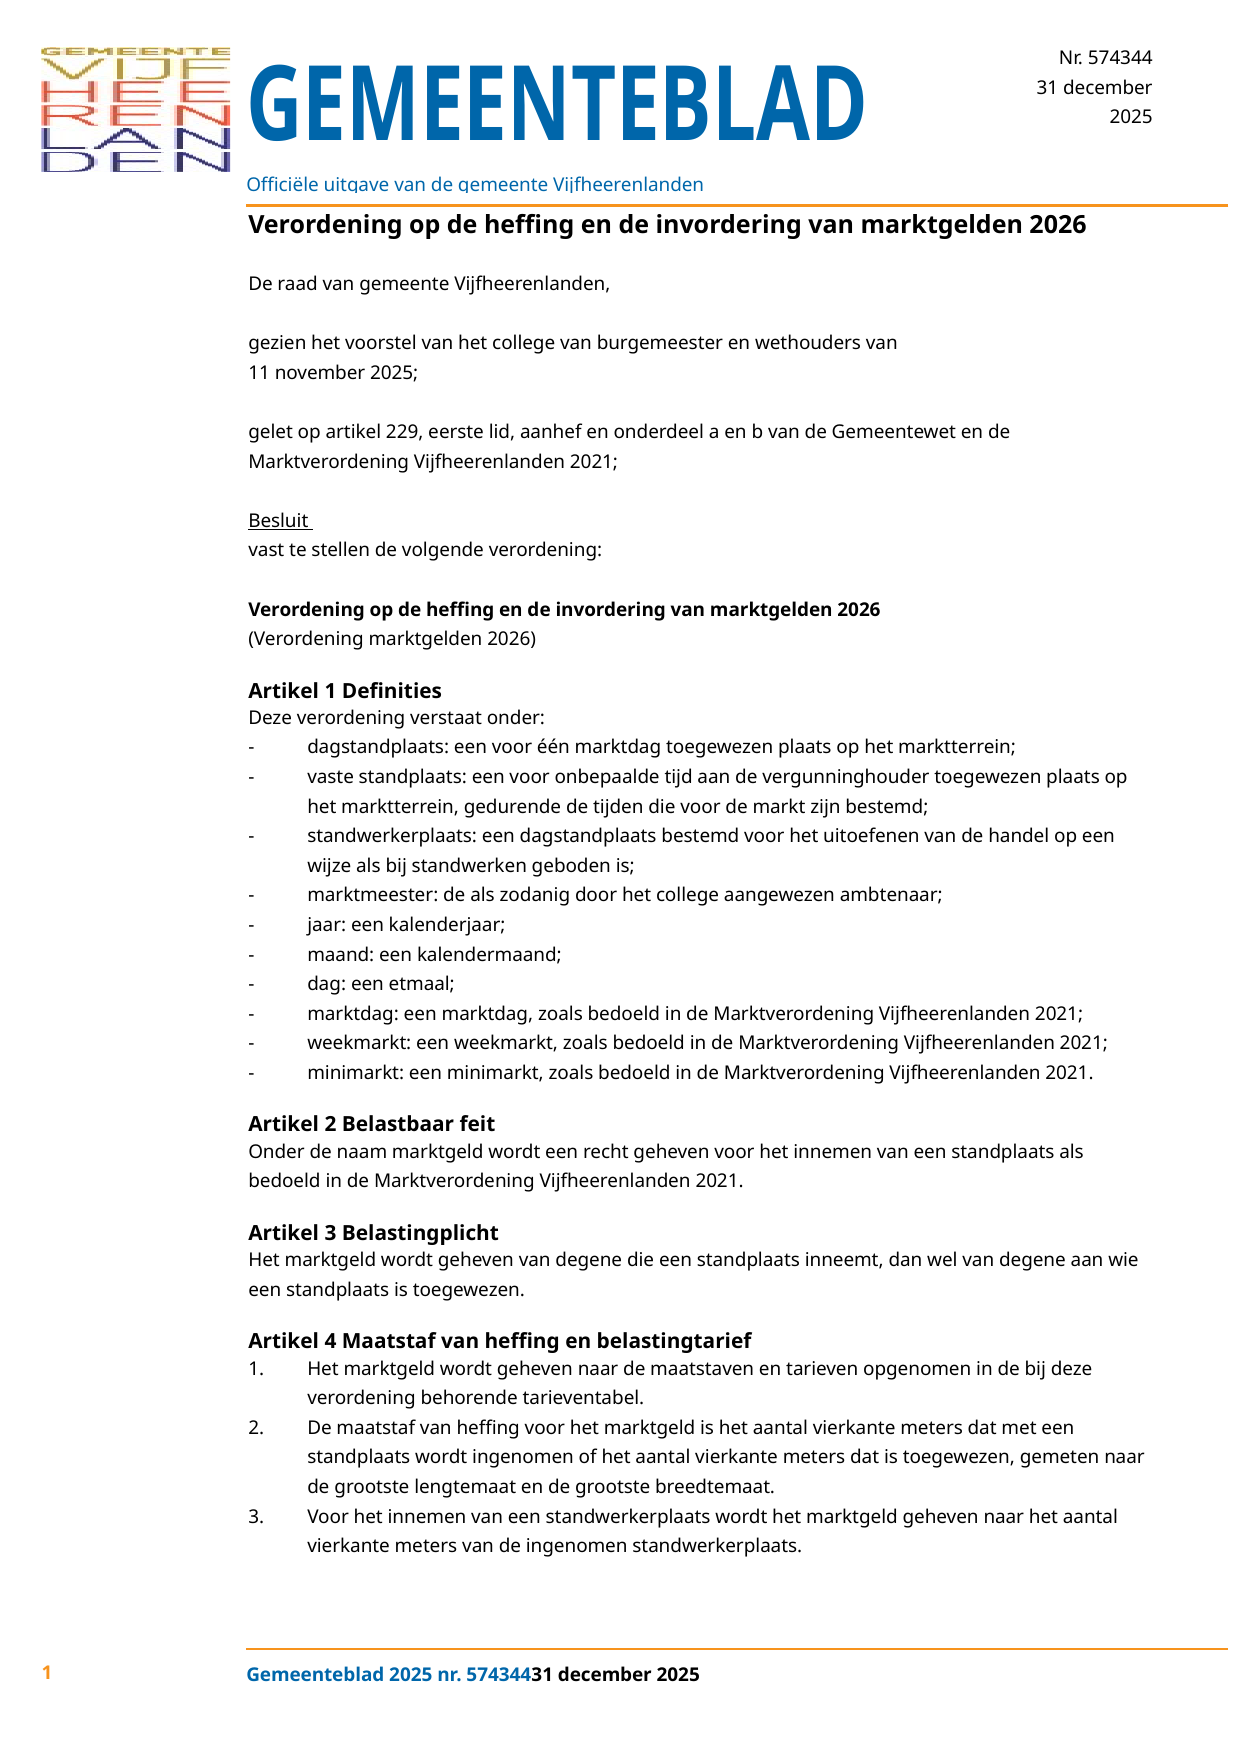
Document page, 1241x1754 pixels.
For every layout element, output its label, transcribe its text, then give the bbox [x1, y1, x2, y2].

text (Verordening marktgelden 2026) [248, 625, 1152, 651]
list jaar: een kalenderjaar; [248, 911, 1152, 937]
text Deze verordening verstaat onder: [248, 704, 1152, 730]
text De raad van gemeente Vijfheerenlanden, [248, 270, 1152, 296]
text Artikel 3 Belastingplicht [248, 1218, 1152, 1246]
list Het marktgeld wordt geheven naar de maatstaven en tarieven opgenomen in de bij deze verordening behorende tarieventabel. [248, 1355, 1152, 1410]
list Voor het innemen van een standwerkerplaats wordt het marktgeld geheven naar het aantal vierkante meters van de ingenomen standwerkerplaats. [248, 1503, 1152, 1558]
list De maatstaf van heffing voor het marktgeld is het aantal vierkante meters dat met een standplaats wordt ingenomen of het aantal vierkante meters dat is toegewezen, gemeten naar de grootste lengtemaat en de grootste breedtemaat. [248, 1414, 1152, 1499]
text Besluit [248, 507, 1152, 533]
list marktmeester: de als zodanig door het college aangewezen ambtenaar; [248, 882, 1152, 907]
text 11 november 2025; [248, 359, 1152, 385]
picture [41, 47, 231, 172]
text Verordening op de heffing en de invordering van marktgelden 2026 [248, 596, 1152, 621]
list dagstandplaats: een voor één marktdag toegewezen plaats op het marktterrein; [248, 734, 1152, 759]
text Onder de naam marktgeld wordt een recht geheven voor het innemen van een standplaats als bedoeld in de Marktverordening Vijfheerenlanden 2021. [248, 1138, 1152, 1193]
text gezien het voorstel van het college van burgemeester en wethouders van [248, 329, 1152, 355]
text gelet op artikel 229, eerste lid, aanhef en onderdeel a en b van de Gemeentewet en de Marktverordening Vijfheerenlanden 2021; [248, 418, 1152, 473]
list maand: een kalendermaand; [248, 941, 1152, 967]
list marktdag: een marktdag, zoals bedoeld in de Marktverordening Vijfheerenlanden 2021; [248, 1000, 1152, 1026]
text Het marktgeld wordt geheven van degene die een standplaats inneemt, dan wel van degene aan wie een standplaats is toegewezen. [248, 1246, 1152, 1302]
text Artikel 4 Maatstaf van heffing en belastingtarief [248, 1326, 1152, 1355]
text Artikel 2 Belastbaar feit [248, 1109, 1152, 1138]
list dag: een etmaal; [248, 970, 1152, 996]
list vaste standplaats: een voor onbepaalde tijd aan de vergunninghouder toegewezen plaats op het marktterrein, gedurende de tijden die voor de markt zijn bestemd; [248, 763, 1152, 819]
text vast te stellen de volgende verordening: [248, 537, 1152, 562]
text Verordening op de heffing en de invordering van marktgelden 2026 [248, 207, 1152, 241]
list standwerkerplaats: een dagstandplaats bestemd voor het uitoefenen van de handel op een wijze als bij standwerken geboden is; [248, 822, 1152, 878]
list weekmarkt: een weekmarkt, zoals bedoeld in de Marktverordening Vijfheerenlanden 2021; [248, 1029, 1152, 1055]
list minimarkt: een minimarkt, zoals bedoeld in de Marktverordening Vijfheerenlanden 2021. [248, 1059, 1152, 1085]
text Artikel 1 Definities [248, 676, 1152, 704]
